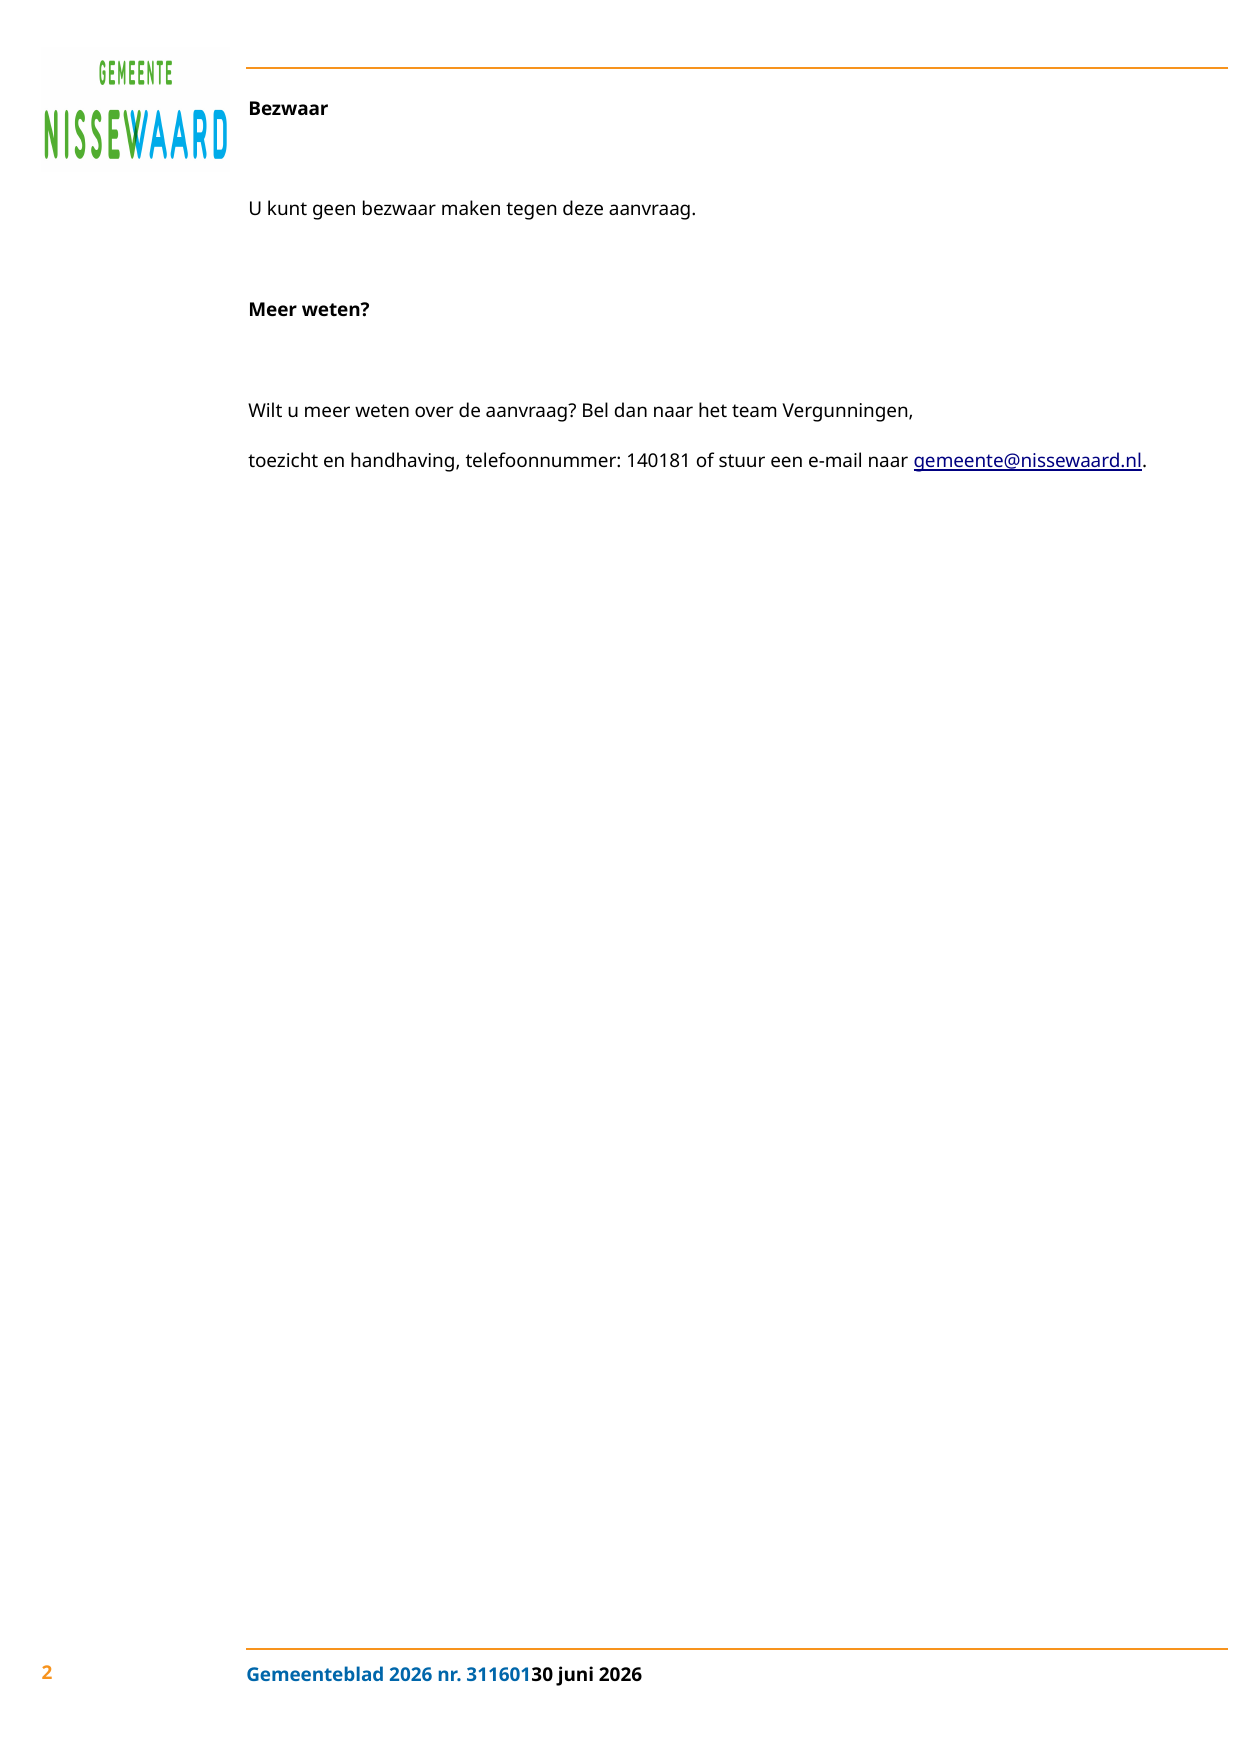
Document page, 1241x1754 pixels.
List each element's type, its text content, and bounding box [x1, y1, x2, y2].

text Bezwaar [248, 95, 1152, 121]
text Meer weten? [248, 296, 1152, 322]
text toezicht en handhaving, telefoonnummer: 140181 of stuur een e-mail naar gemeente@nissewaard.nl. [248, 448, 1152, 473]
picture [41, 47, 231, 172]
text Wilt u meer weten over de aanvraag? Bel dan naar het team Vergunningen, [248, 397, 1152, 423]
text U kunt geen bezwaar maken tegen deze aanvraag. [248, 196, 1152, 221]
